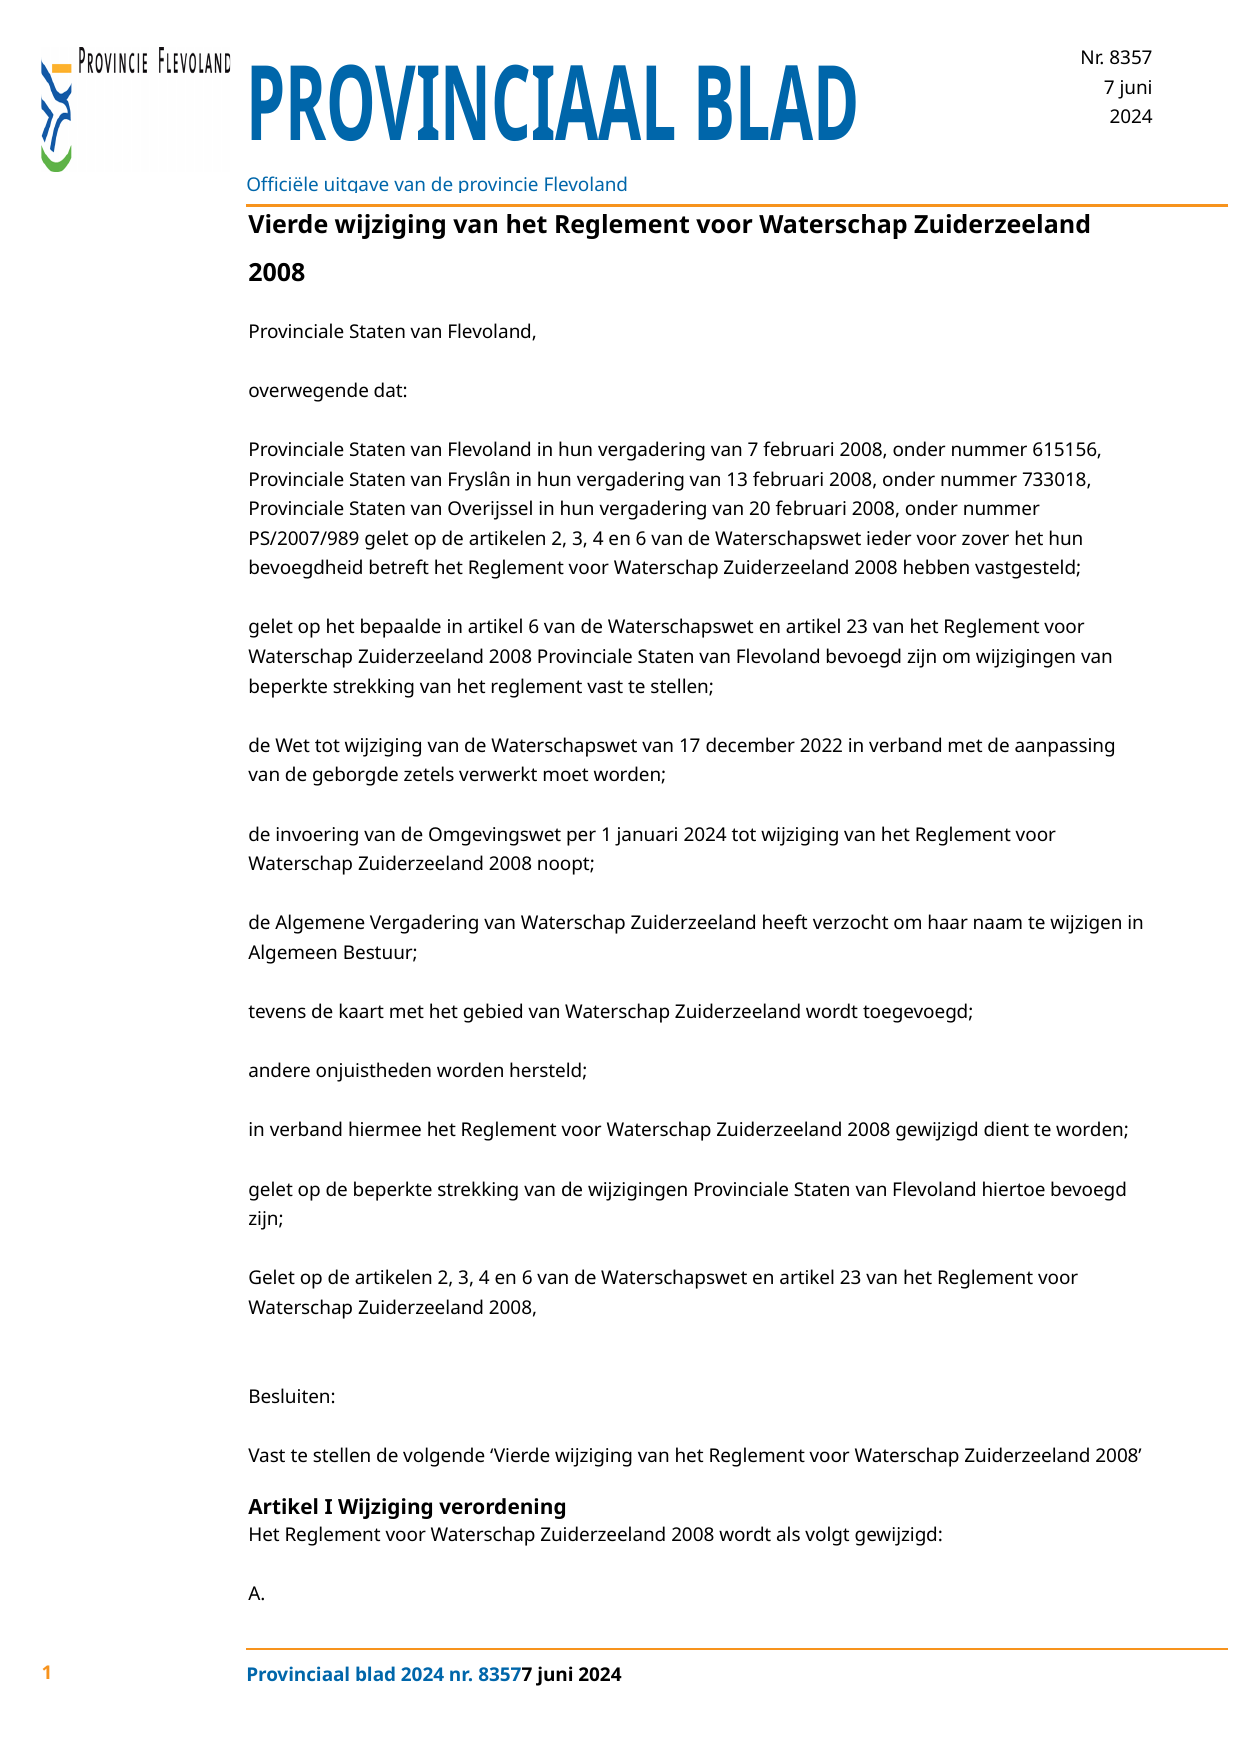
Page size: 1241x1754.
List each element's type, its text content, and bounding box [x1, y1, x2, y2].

text gelet op de beperkte strekking van de wijzigingen Provinciale Staten van Flevoland hiertoe bevoegd zijn; [248, 1176, 1152, 1231]
text de Algemene Vergadering van Waterschap Zuiderzeeland heeft verzocht om haar naam te wijzigen in Algemeen Bestuur; [248, 909, 1152, 965]
text in verband hiermee het Reglement voor Waterschap Zuiderzeeland 2008 gewijzigd dient te worden; [248, 1117, 1152, 1142]
text Provinciale Staten van Flevoland, [248, 318, 1152, 344]
text Artikel I Wijziging verordening [248, 1492, 1152, 1521]
text Gelet op de artikelen 2, 3, 4 en 6 van de Waterschapswet en artikel 23 van het Reglement voor Waterschap Zuiderzeeland 2008, [248, 1264, 1152, 1320]
text Vierde wijziging van het Reglement voor Waterschap Zuiderzeeland 2008 [248, 207, 1152, 288]
text overwegende dat: [248, 377, 1152, 403]
text A. [248, 1580, 1152, 1606]
text Vast te stellen de volgende ‘Vierde wijziging van het Reglement voor Waterschap Zuiderzeeland 2008’ [248, 1442, 1152, 1468]
text de invoering van de Omgevingswet per 1 januari 2024 tot wijziging van het Reglement voor Waterschap Zuiderzeeland 2008 noopt; [248, 821, 1152, 876]
picture [41, 47, 231, 172]
text tevens de kaart met het gebied van Waterschap Zuiderzeeland wordt toegevoegd; [248, 998, 1152, 1024]
text Provinciale Staten van Flevoland in hun vergadering van 7 februari 2008, onder nummer 615156, Provinciale Staten van Fryslân in hun vergadering van 13 februari 2008, onder nummer 733018, Provinciale Staten van Overijssel in hun vergadering van 20 februari 2008, onder nummer PS/2007/989 gelet op de artikelen 2, 3, 4 en 6 van de Waterschapswet ieder voor zover het hun bevoegdheid betreft het Reglement voor Waterschap Zuiderzeeland 2008 hebben vastgesteld; [248, 436, 1152, 580]
text de Wet tot wijziging van de Waterschapswet van 17 december 2022 in verband met de aanpassing van de geborgde zetels verwerkt moet worden; [248, 732, 1152, 787]
text Besluiten: [248, 1383, 1152, 1409]
text gelet op het bepaalde in artikel 6 van de Waterschapswet en artikel 23 van het Reglement voor Waterschap Zuiderzeeland 2008 Provinciale Staten van Flevoland bevoegd zijn om wijzigingen van beperkte strekking van het reglement vast te stellen; [248, 614, 1152, 699]
text Het Reglement voor Waterschap Zuiderzeeland 2008 wordt als volgt gewijzigd: [248, 1521, 1152, 1547]
text andere onjuistheden worden hersteld; [248, 1057, 1152, 1083]
